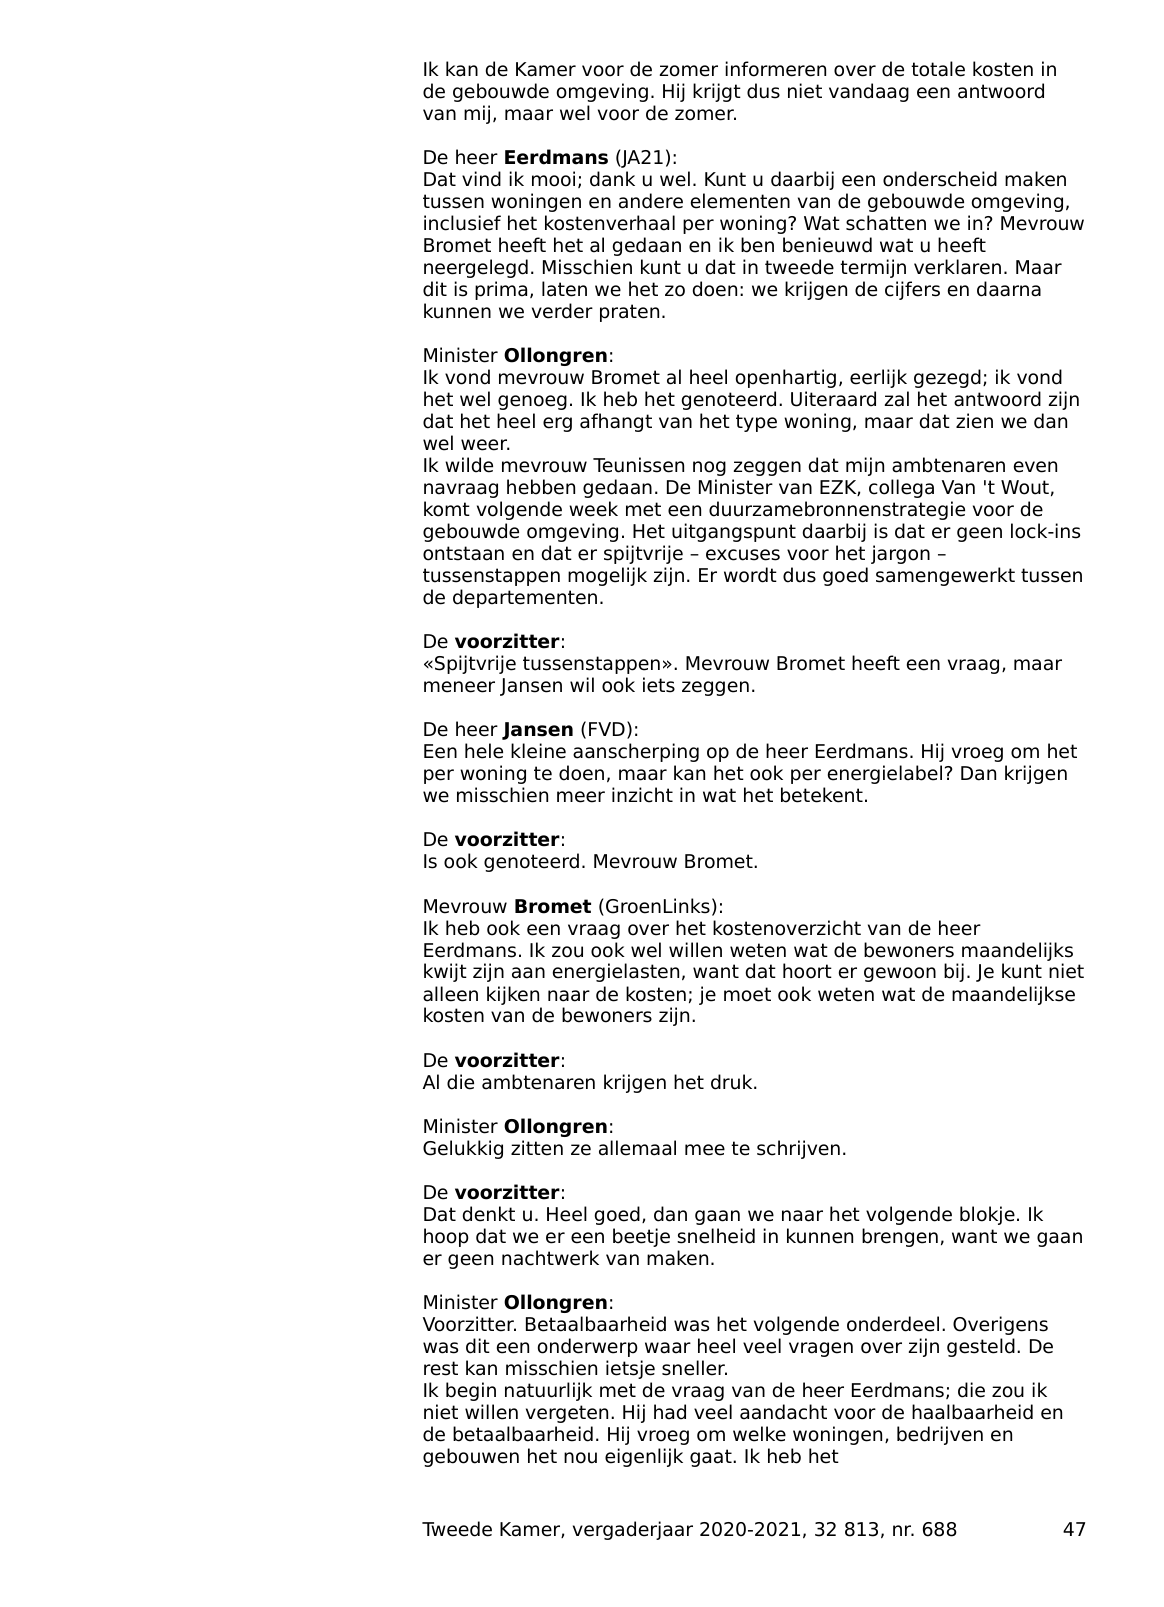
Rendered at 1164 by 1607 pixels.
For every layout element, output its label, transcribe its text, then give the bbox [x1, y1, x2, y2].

text De heer Jansen (FVD): [422, 719, 1087, 741]
text «Spijtvrije tussenstappen». Mevrouw Bromet heeft een vraag, maar meneer Jansen wil ook iets zeggen. [422, 653, 1087, 697]
text Mevrouw Bromet (GroenLinks): [422, 896, 1087, 917]
text Gelukkig zitten ze allemaal mee te schrijven. [422, 1138, 1087, 1160]
text Ik heb ook een vraag over het kostenoverzicht van de heer Eerdmans. Ik zou ook wel willen weten wat de bewoners maandelijks kwijt zijn aan energielasten, want dat hoort er gewoon bij. Je kunt niet alleen kijken naar de kosten; je moet ook weten wat de maandelijkse kosten van de bewoners zijn. [422, 917, 1087, 1027]
text De voorzitter: [422, 829, 1087, 851]
text Een hele kleine aanscherping op de heer Eerdmans. Hij vroeg om het per woning te doen, maar kan het ook per energielabel? Dan krijgen we misschien meer inzicht in wat het betekent. [422, 741, 1087, 807]
text De voorzitter: [422, 1182, 1087, 1204]
text Dat vind ik mooi; dank u wel. Kunt u daarbij een onderscheid maken tussen woningen en andere elementen van de gebouwde omgeving, inclusief het kostenverhaal per woning? Wat schatten we in? Mevrouw Bromet heeft het al gedaan en ik ben benieuwd wat u heeft neergelegd. Misschien kunt u dat in tweede termijn verklaren. Maar dit is prima, laten we het zo doen: we krijgen de cijfers en daarna kunnen we verder praten. [422, 169, 1087, 323]
text Ik kan de Kamer voor de zomer informeren over de totale kosten in de gebouwde omgeving. Hij krijgt dus niet vandaag een antwoord van mij, maar wel voor de zomer. [422, 59, 1087, 125]
text Ik wilde mevrouw Teunissen nog zeggen dat mijn ambtenaren even navraag hebben gedaan. De Minister van EZK, collega Van 't Wout, komt volgende week met een duurzamebronnenstrategie voor de gebouwde omgeving. Het uitgangspunt daarbij is dat er geen lock-ins ontstaan en dat er spijtvrije – excuses voor het jargon – tussenstappen mogelijk zijn. Er wordt dus goed samengewerkt tussen de departementen. [422, 455, 1087, 609]
text Ik begin natuurlijk met de vraag van de heer Eerdmans; die zou ik niet willen vergeten. Hij had veel aandacht voor de haalbaarheid en de betaalbaarheid. Hij vroeg om welke woningen, bedrijven en gebouwen het nou eigenlijk gaat. Ik heb het [422, 1380, 1087, 1468]
text Voorzitter. Betaalbaarheid was het volgende onderdeel. Overigens was dit een onderwerp waar heel veel vragen over zijn gesteld. De rest kan misschien ietsje sneller. [422, 1314, 1087, 1380]
text Minister Ollongren: [422, 1292, 1087, 1314]
text De voorzitter: [422, 1049, 1087, 1072]
text Minister Ollongren: [422, 1116, 1087, 1138]
text Ik vond mevrouw Bromet al heel openhartig, eerlijk gezegd; ik vond het wel genoeg. Ik heb het genoteerd. Uiteraard zal het antwoord zijn dat het heel erg afhangt van het type woning, maar dat zien we dan wel weer. [422, 367, 1087, 455]
text De voorzitter: [422, 631, 1087, 653]
text Al die ambtenaren krijgen het druk. [422, 1072, 1087, 1093]
text De heer Eerdmans (JA21): [422, 147, 1087, 169]
text Minister Ollongren: [422, 345, 1087, 367]
text Dat denkt u. Heel goed, dan gaan we naar het volgende blokje. Ik hoop dat we er een beetje snelheid in kunnen brengen, want we gaan er geen nachtwerk van maken. [422, 1204, 1087, 1270]
text Is ook genoteerd. Mevrouw Bromet. [422, 851, 1087, 873]
